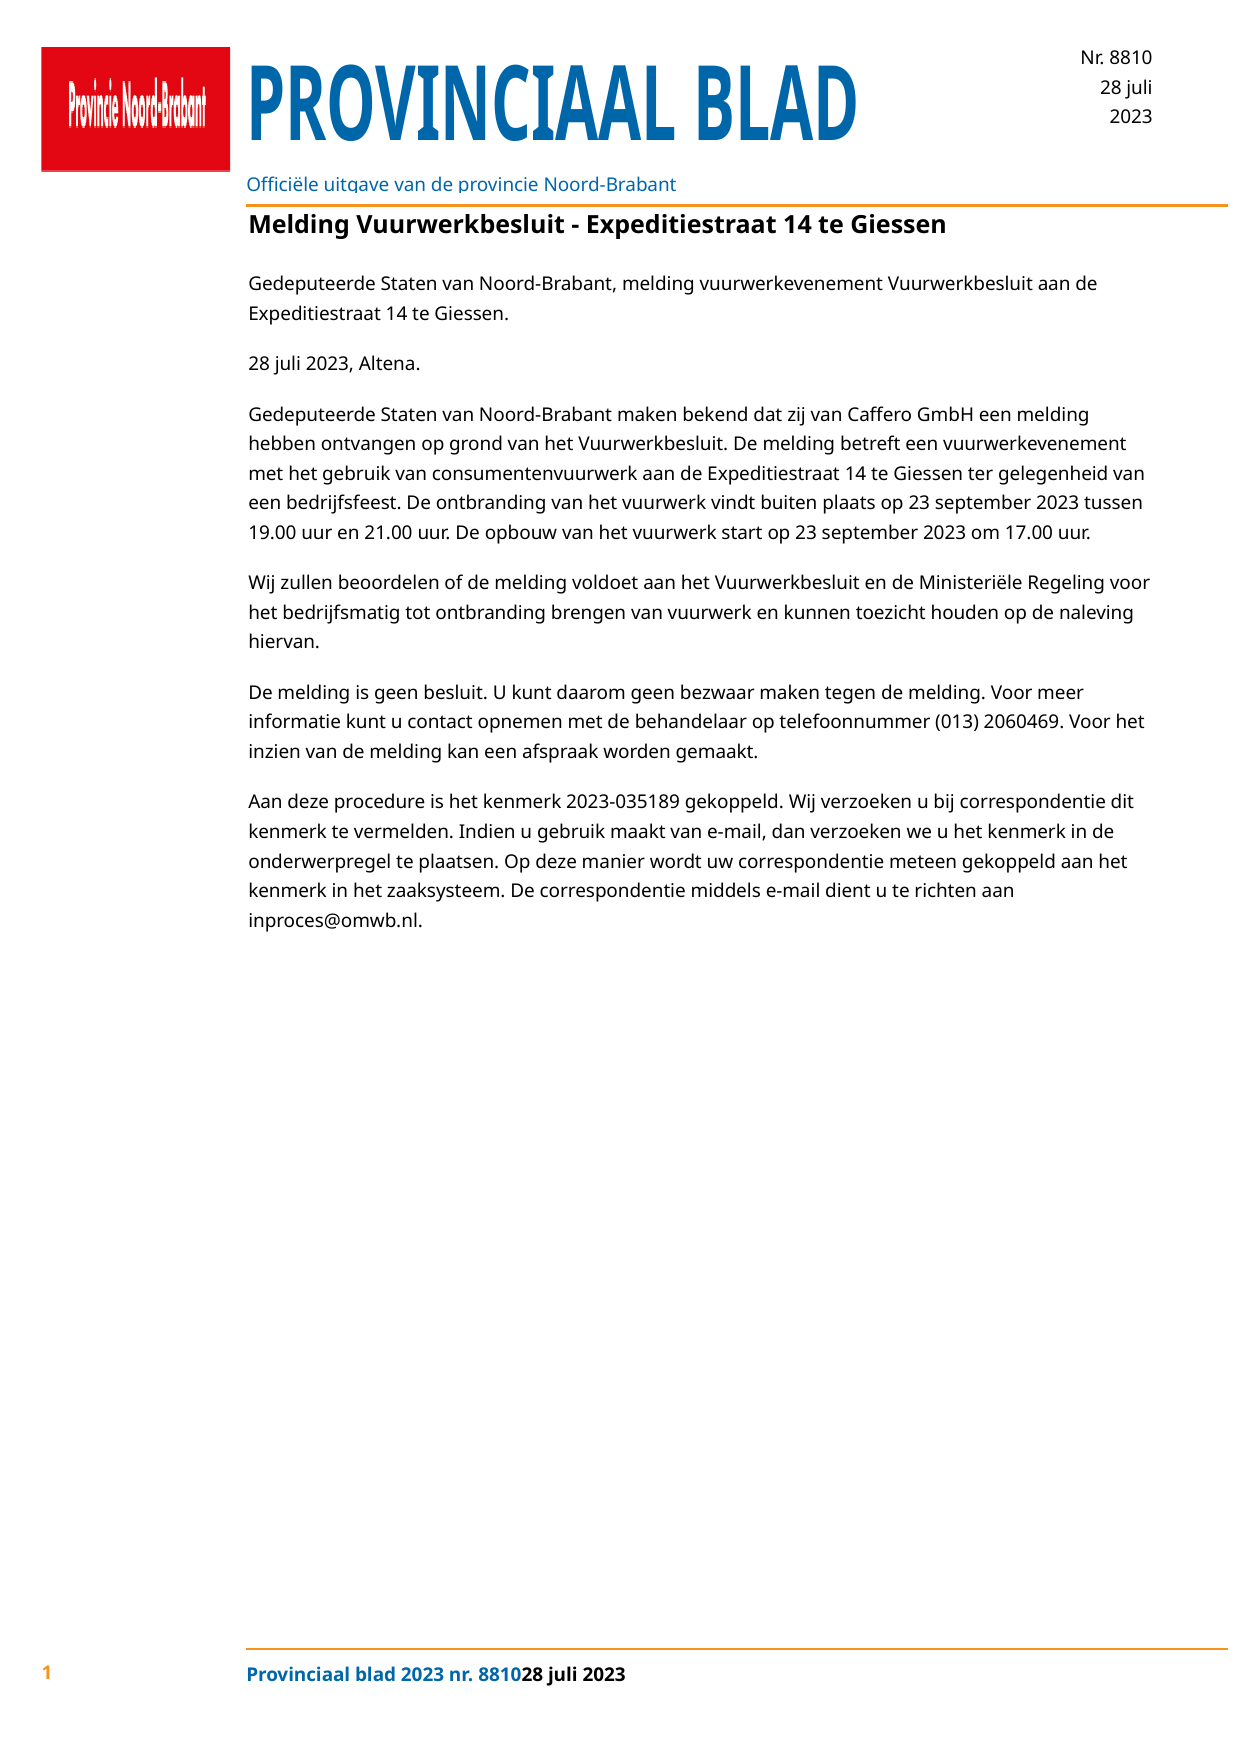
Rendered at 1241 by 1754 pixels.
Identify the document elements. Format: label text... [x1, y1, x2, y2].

text Gedeputeerde Staten van Noord-Brabant, melding vuurwerkevenement Vuurwerkbesluit aan de Expeditiestraat 14 te Giessen. [248, 270, 1152, 326]
text Wij zullen beoordelen of de melding voldoet aan het Vuurwerkbesluit en de Ministeriële Regeling voor het bedrijfsmatig tot ontbranding brengen van vuurwerk en kunnen toezicht houden op de naleving hiervan. [248, 569, 1152, 654]
picture [41, 47, 231, 172]
text Gedeputeerde Staten van Noord-Brabant maken bekend dat zij van Caffero GmbH een melding hebben ontvangen op grond van het Vuurwerkbesluit. De melding betreft een vuurwerkevenement met het gebruik van consumentenvuurwerk aan de Expeditiestraat 14 te Giessen ter gelegenheid van een bedrijfsfeest. De ontbranding van het vuurwerk vindt buiten plaats op 23 september 2023 tussen 19.00 uur en 21.00 uur. De opbouw van het vuurwerk start op 23 september 2023 om 17.00 uur. [248, 401, 1152, 545]
text Aan deze procedure is het kenmerk 2023-035189 gekoppeld. Wij verzoeken u bij correspondentie dit kenmerk te vermelden. Indien u gebruik maakt van e-mail, dan verzoeken we u het kenmerk in de onderwerpregel te plaatsen. Op deze manier wordt uw correspondentie meteen gekoppeld aan het kenmerk in het zaaksysteem. De correspondentie middels e-mail dient u te richten aan inproces@omwb.nl. [248, 789, 1152, 933]
text De melding is geen besluit. U kunt daarom geen bezwaar maken tegen de melding. Voor meer informatie kunt u contact opnemen met de behandelaar op telefoonnummer (013) 2060469. Voor het inzien van de melding kan een afspraak worden gemaakt. [248, 679, 1152, 764]
text Melding Vuurwerkbesluit - Expeditiestraat 14 te Giessen [248, 207, 1152, 241]
text 28 juli 2023, Altena. [248, 350, 1152, 376]
